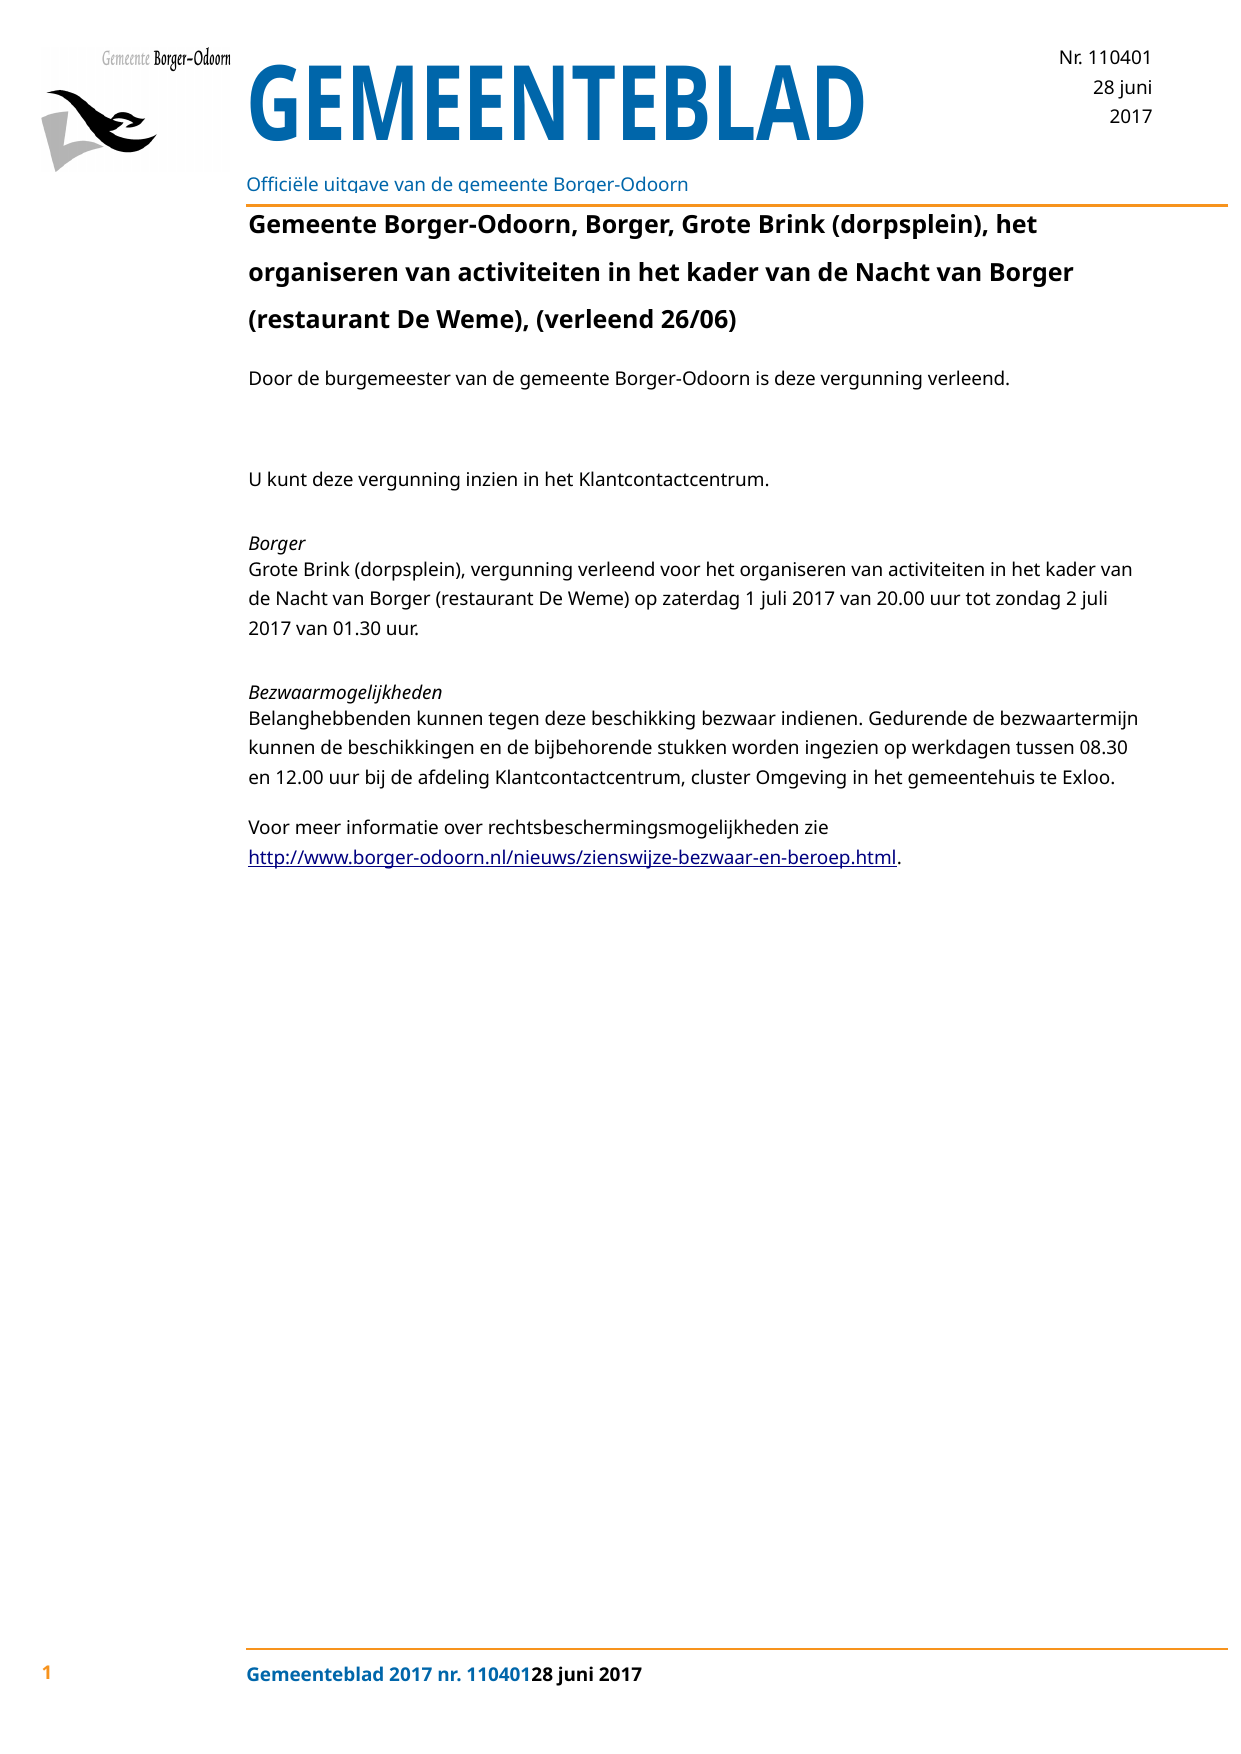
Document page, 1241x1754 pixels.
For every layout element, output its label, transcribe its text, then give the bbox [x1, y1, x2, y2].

text Grote Brink (dorpsplein), vergunning verleend voor het organiseren van activiteiten in het kader van de Nacht van Borger (restaurant De Weme) op zaterdag 1 juli 2017 van 20.00 uur tot zondag 2 juli 2017 van 01.30 uur. [248, 556, 1152, 641]
text U kunt deze vergunning inzien in het Klantcontactcentrum. [248, 466, 1152, 492]
picture [41, 47, 231, 172]
text Voor meer informatie over rechtsbeschermingsmogelijkheden zie http://www.borger-odoorn.nl/nieuws/zienswijze-bezwaar-en-beroep.html. [248, 814, 1152, 870]
text Belanghebbenden kunnen tegen deze beschikking bezwaar indienen. Gedurende de bezwaartermijn kunnen de beschikkingen en de bijbehorende stukken worden ingezien op werkdagen tussen 08.30 en 12.00 uur bij de afdeling Klantcontactcentrum, cluster Omgeving in het gemeentehuis te Exloo. [248, 705, 1152, 790]
text Bezwaarmogelijkheden [248, 679, 1152, 705]
text Gemeente Borger-Odoorn, Borger, Grote Brink (dorpsplein), het organiseren van activiteiten in het kader van de Nacht van Borger (restaurant De Weme), (verleend 26/06) [248, 207, 1152, 336]
text Door de burgemeester van de gemeente Borger-Odoorn is deze vergunning verleend. [248, 366, 1152, 391]
text Borger [248, 530, 1152, 556]
